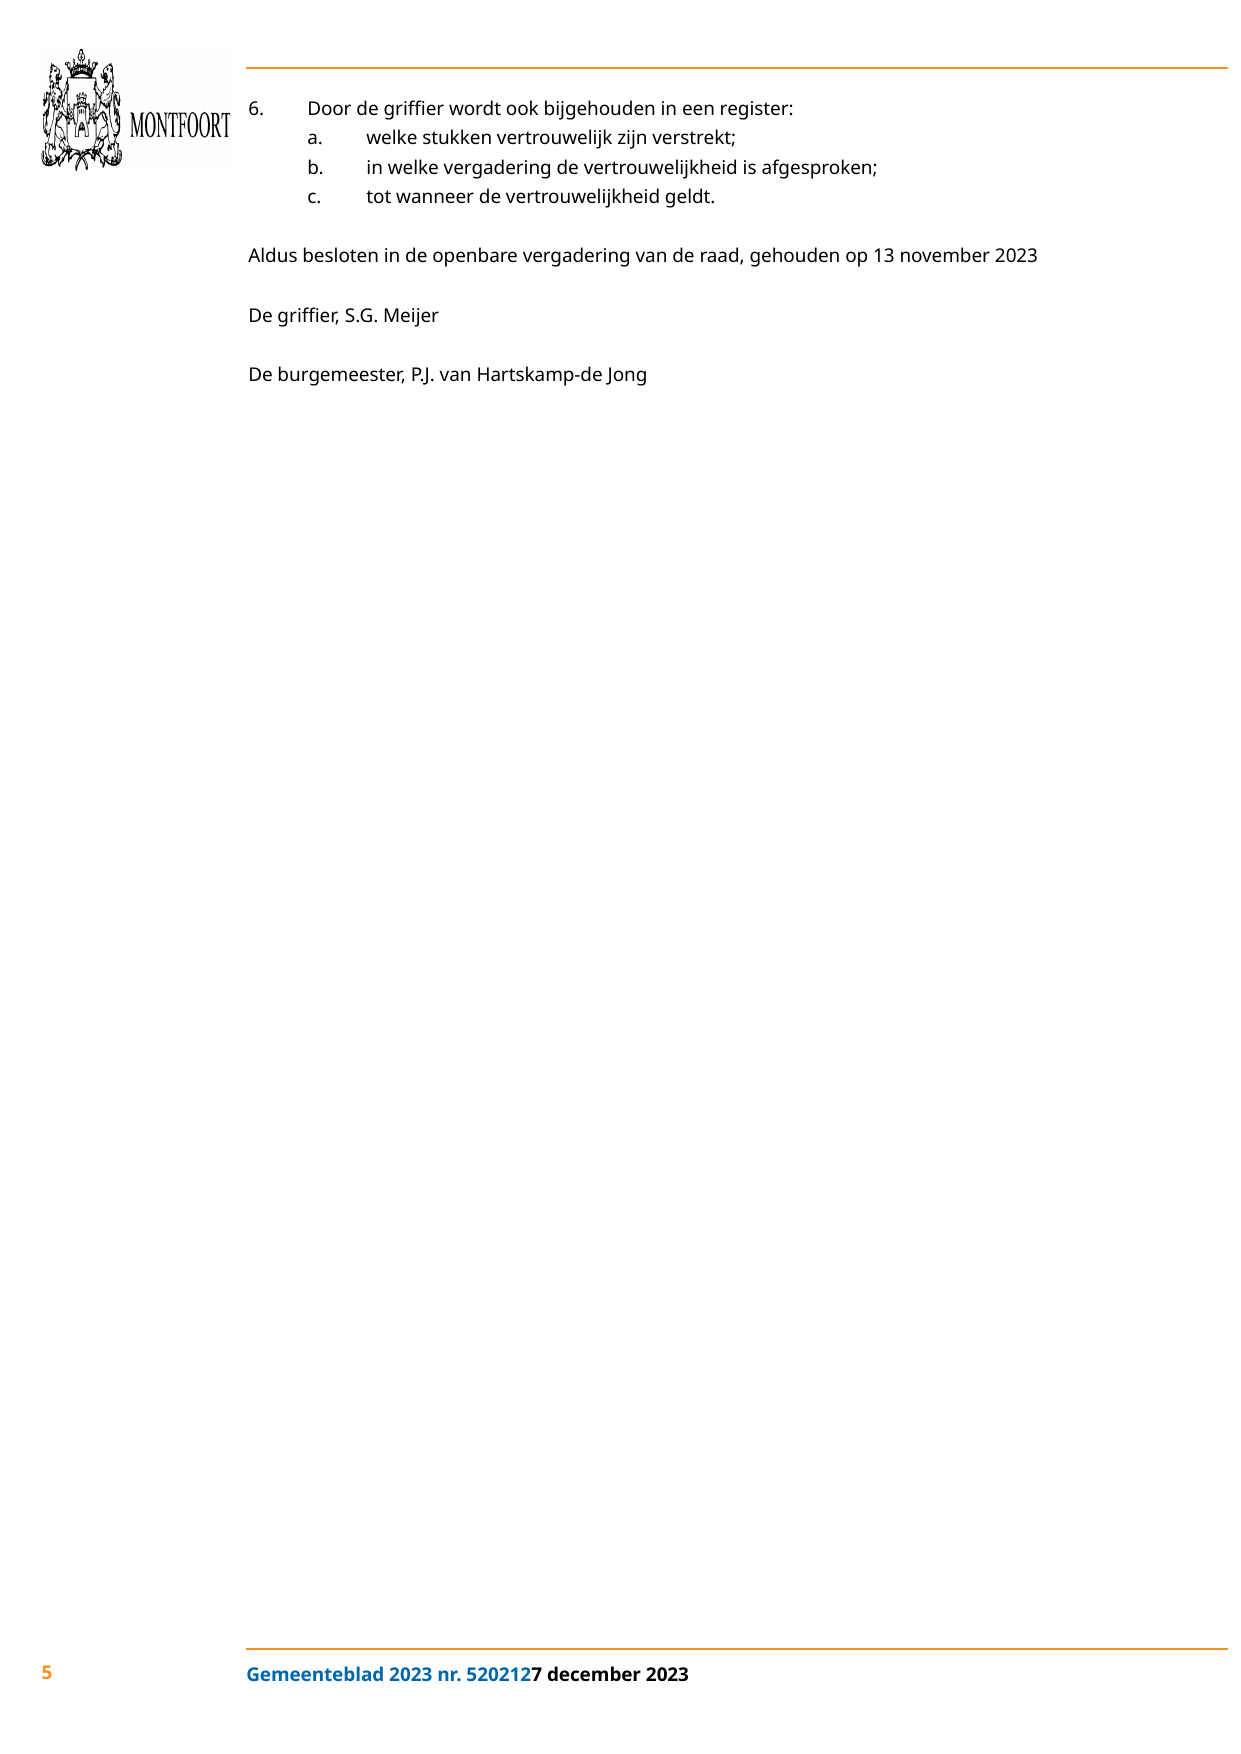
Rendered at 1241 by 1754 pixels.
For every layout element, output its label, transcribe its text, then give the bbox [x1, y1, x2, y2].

text De burgemeester, P.J. van Hartskamp-de Jong [248, 361, 1152, 387]
list Door de griffier wordt ook bijgehouden in een register: [248, 95, 1152, 121]
text Aldus besloten in de openbare vergadering van de raad, gehouden op 13 november 2023 [248, 243, 1152, 268]
picture [41, 47, 231, 172]
text De griffier, S.G. Meijer [248, 302, 1152, 328]
list welke stukken vertrouwelijk zijn verstrekt; [307, 124, 1152, 150]
list in welke vergadering de vertrouwelijkheid is afgesproken; [307, 154, 1152, 180]
list tot wanneer de vertrouwelijkheid geldt. [307, 183, 1152, 209]
